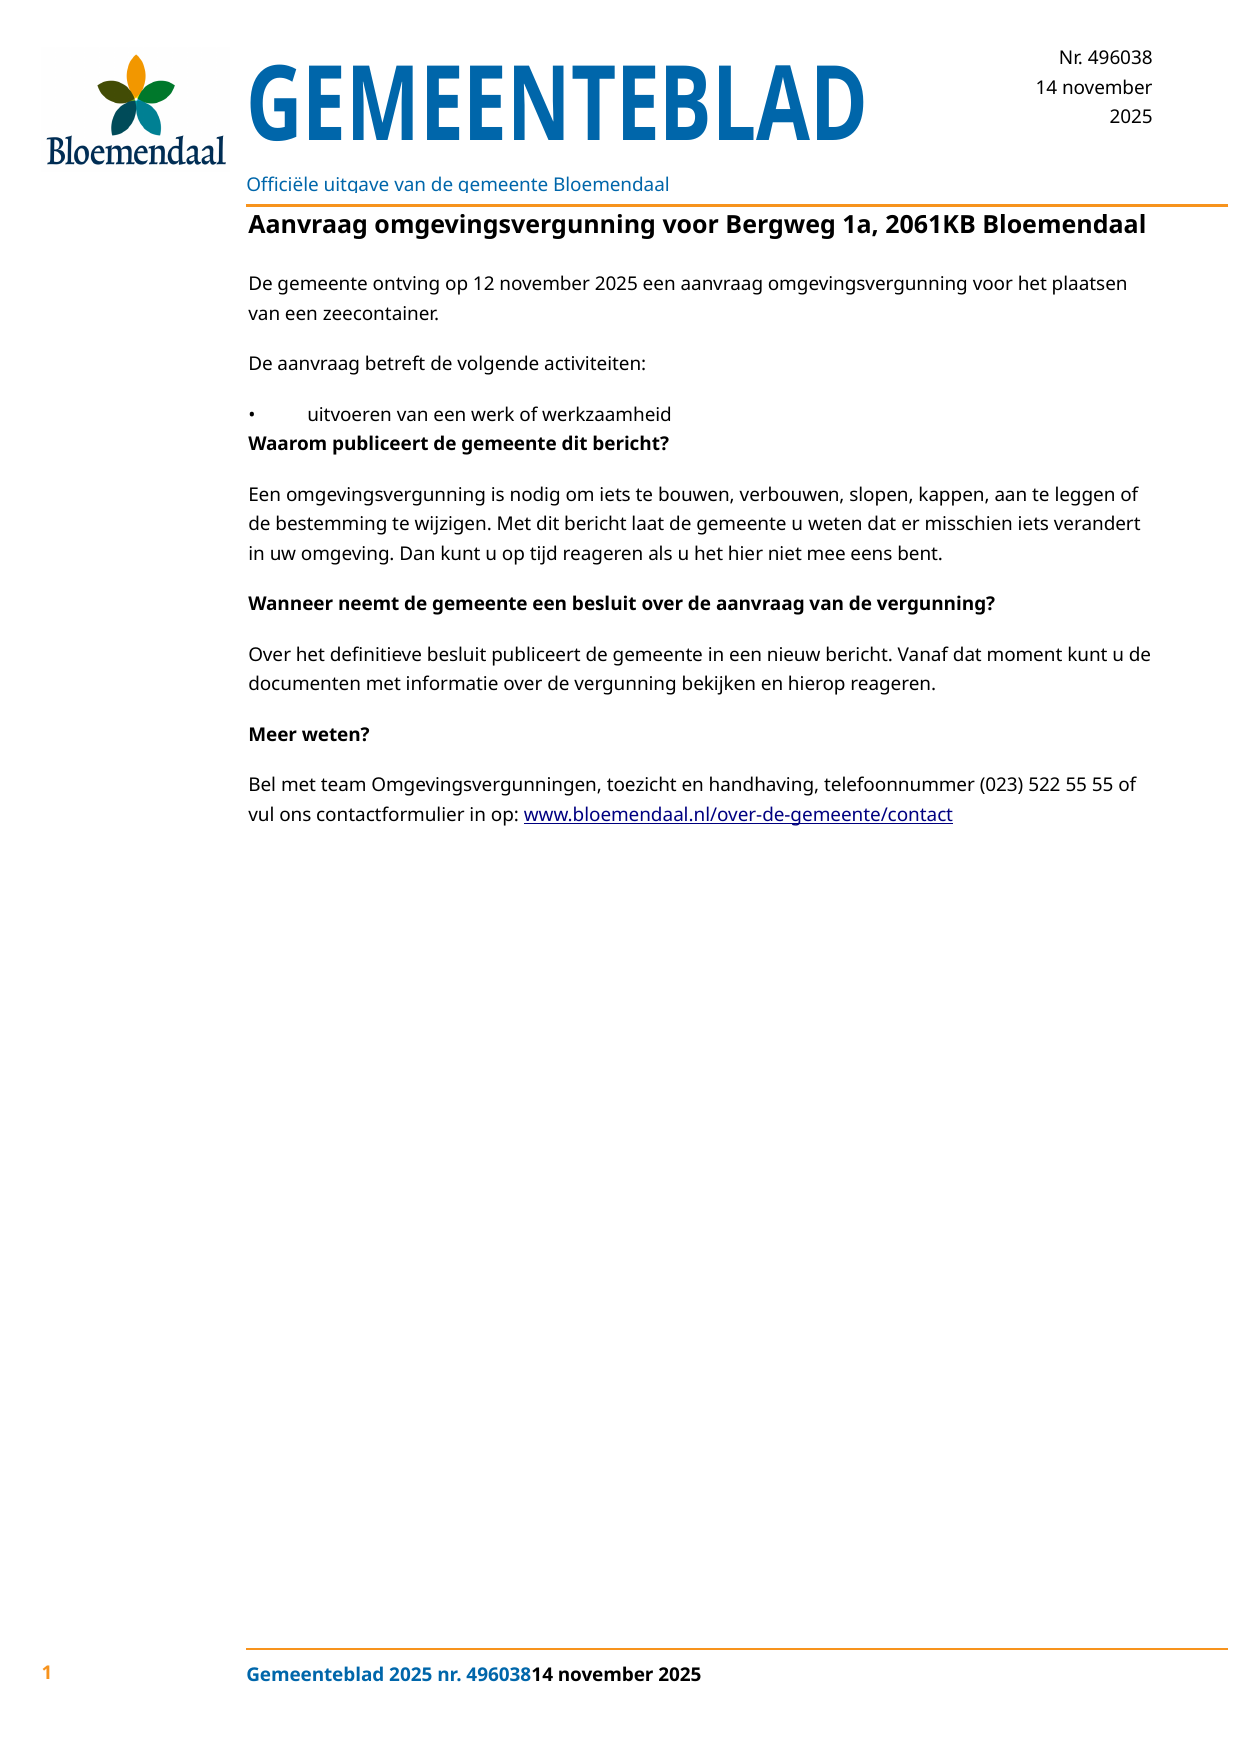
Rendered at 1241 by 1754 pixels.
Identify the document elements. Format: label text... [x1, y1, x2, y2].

text De gemeente ontving op 12 november 2025 een aanvraag omgevingsvergunning voor het plaatsen van een zeecontainer. [248, 270, 1152, 326]
text De aanvraag betreft de volgende activiteiten: [248, 350, 1152, 376]
text Een omgevingsvergunning is nodig om iets te bouwen, verbouwen, slopen, kappen, aan te leggen of de bestemming te wijzigen. Met dit bericht laat de gemeente u weten dat er misschien iets verandert in uw omgeving. Dan kunt u op tijd reageren als u het hier niet mee eens bent. [248, 481, 1152, 566]
text Bel met team Omgevingsvergunningen, toezicht en handhaving, telefoonnummer (023) 522 55 55 of vul ons contactformulier in op: www.bloemendaal.nl/over-de-gemeente/contact [248, 771, 1152, 826]
list uitvoeren van een werk of werkzaamheid [248, 401, 1152, 426]
text Waarom publiceert de gemeente dit bericht? [248, 430, 1152, 456]
text Wanneer neemt de gemeente een besluit over de aanvraag van de vergunning? [248, 590, 1152, 616]
picture [41, 47, 231, 172]
text Aanvraag omgevingsvergunning voor Bergweg 1a, 2061KB Bloemendaal [248, 207, 1152, 241]
text Over het definitieve besluit publiceert de gemeente in een nieuw bericht. Vanaf dat moment kunt u de documenten met informatie over de vergunning bekijken en hierop reageren. [248, 641, 1152, 696]
text Meer weten? [248, 721, 1152, 746]
